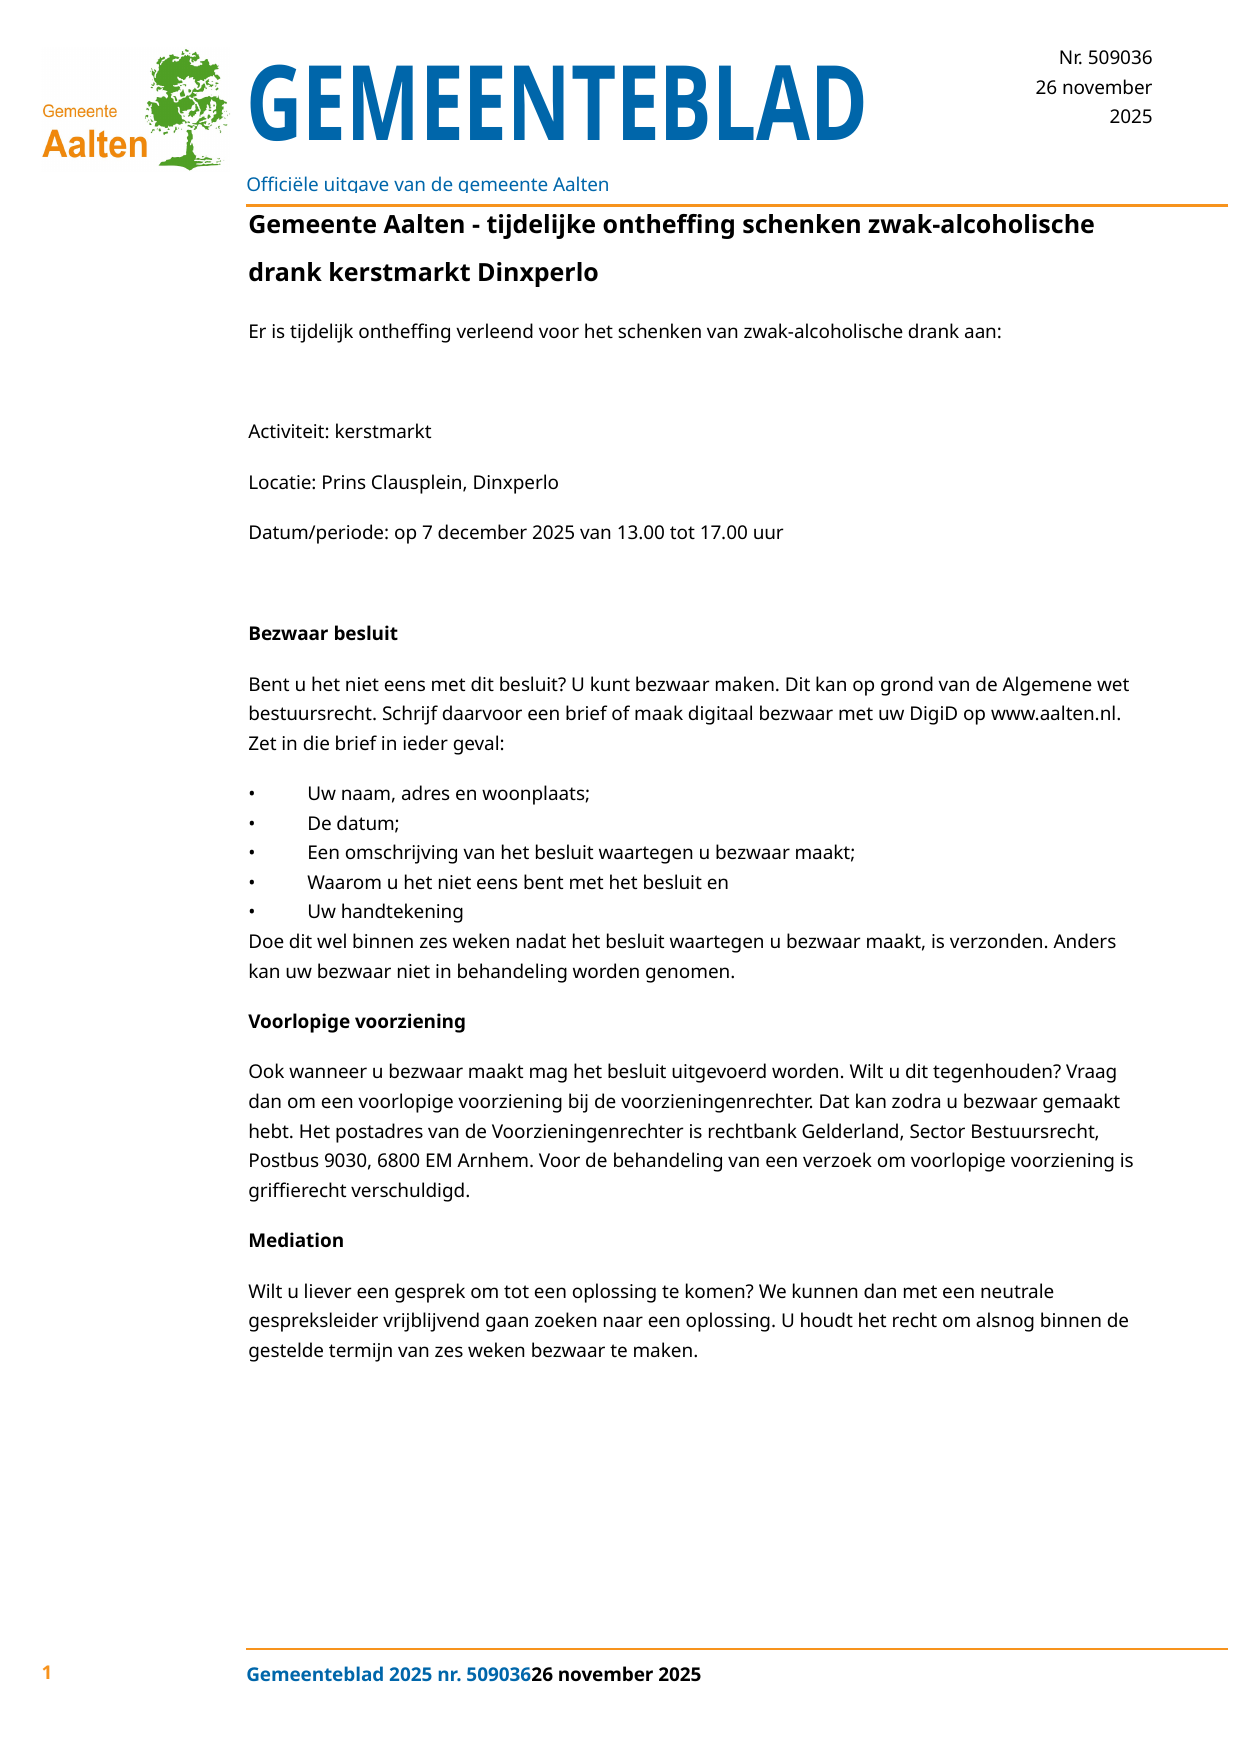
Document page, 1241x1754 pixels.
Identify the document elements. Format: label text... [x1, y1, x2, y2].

text Datum/periode: op 7 december 2025 van 13.00 tot 17.00 uur [248, 519, 1152, 545]
text Bent u het niet eens met dit besluit? U kunt bezwaar maken. Dit kan op grond van de Algemene wet bestuursrecht. Schrijf daarvoor een brief of maak digitaal bezwaar met uw DigiD op www.aalten.nl. Zet in die brief in ieder geval: [248, 671, 1152, 756]
list De datum; [248, 810, 1152, 836]
text Wilt u liever een gesprek om tot een oplossing te komen? We kunnen dan met een neutrale gespreksleider vrijblijvend gaan zoeken naar een oplossing. U houdt het recht om alsnog binnen de gestelde termijn van zes weken bezwaar te maken. [248, 1278, 1152, 1363]
text Doe dit wel binnen zes weken nadat het besluit waartegen u bezwaar maakt, is verzonden. Anders kan uw bezwaar niet in behandeling worden genomen. [248, 928, 1152, 984]
text Mediation [248, 1227, 1152, 1253]
list Waarom u het niet eens bent met het besluit en [248, 869, 1152, 895]
picture [41, 47, 231, 172]
text Ook wanneer u bezwaar maakt mag het besluit uitgevoerd worden. Wilt u dit tegenhouden? Vraag dan om een voorlopige voorziening bij de voorzieningenrechter. Dat kan zodra u bezwaar gemaakt hebt. Het postadres van de Voorzieningenrechter is rechtbank Gelderland, Sector Bestuursrecht, Postbus 9030, 6800 EM Arnhem. Voor de behandeling van een verzoek om voorlopige voorziening is griffierecht verschuldigd. [248, 1059, 1152, 1203]
list Een omschrijving van het besluit waartegen u bezwaar maakt; [248, 839, 1152, 865]
text Er is tijdelijk ontheffing verleend voor het schenken van zwak-alcoholische drank aan: [248, 318, 1152, 344]
list Uw handtekening [248, 899, 1152, 924]
text Locatie: Prins Clausplein, Dinxperlo [248, 469, 1152, 495]
text Voorlopige voorziening [248, 1008, 1152, 1034]
text Gemeente Aalten - tijdelijke ontheffing schenken zwak-alcoholische drank kerstmarkt Dinxperlo [248, 207, 1152, 288]
text Bezwaar besluit [248, 620, 1152, 646]
text Activiteit: kerstmarkt [248, 419, 1152, 444]
list Uw naam, adres en woonplaats; [248, 780, 1152, 806]
